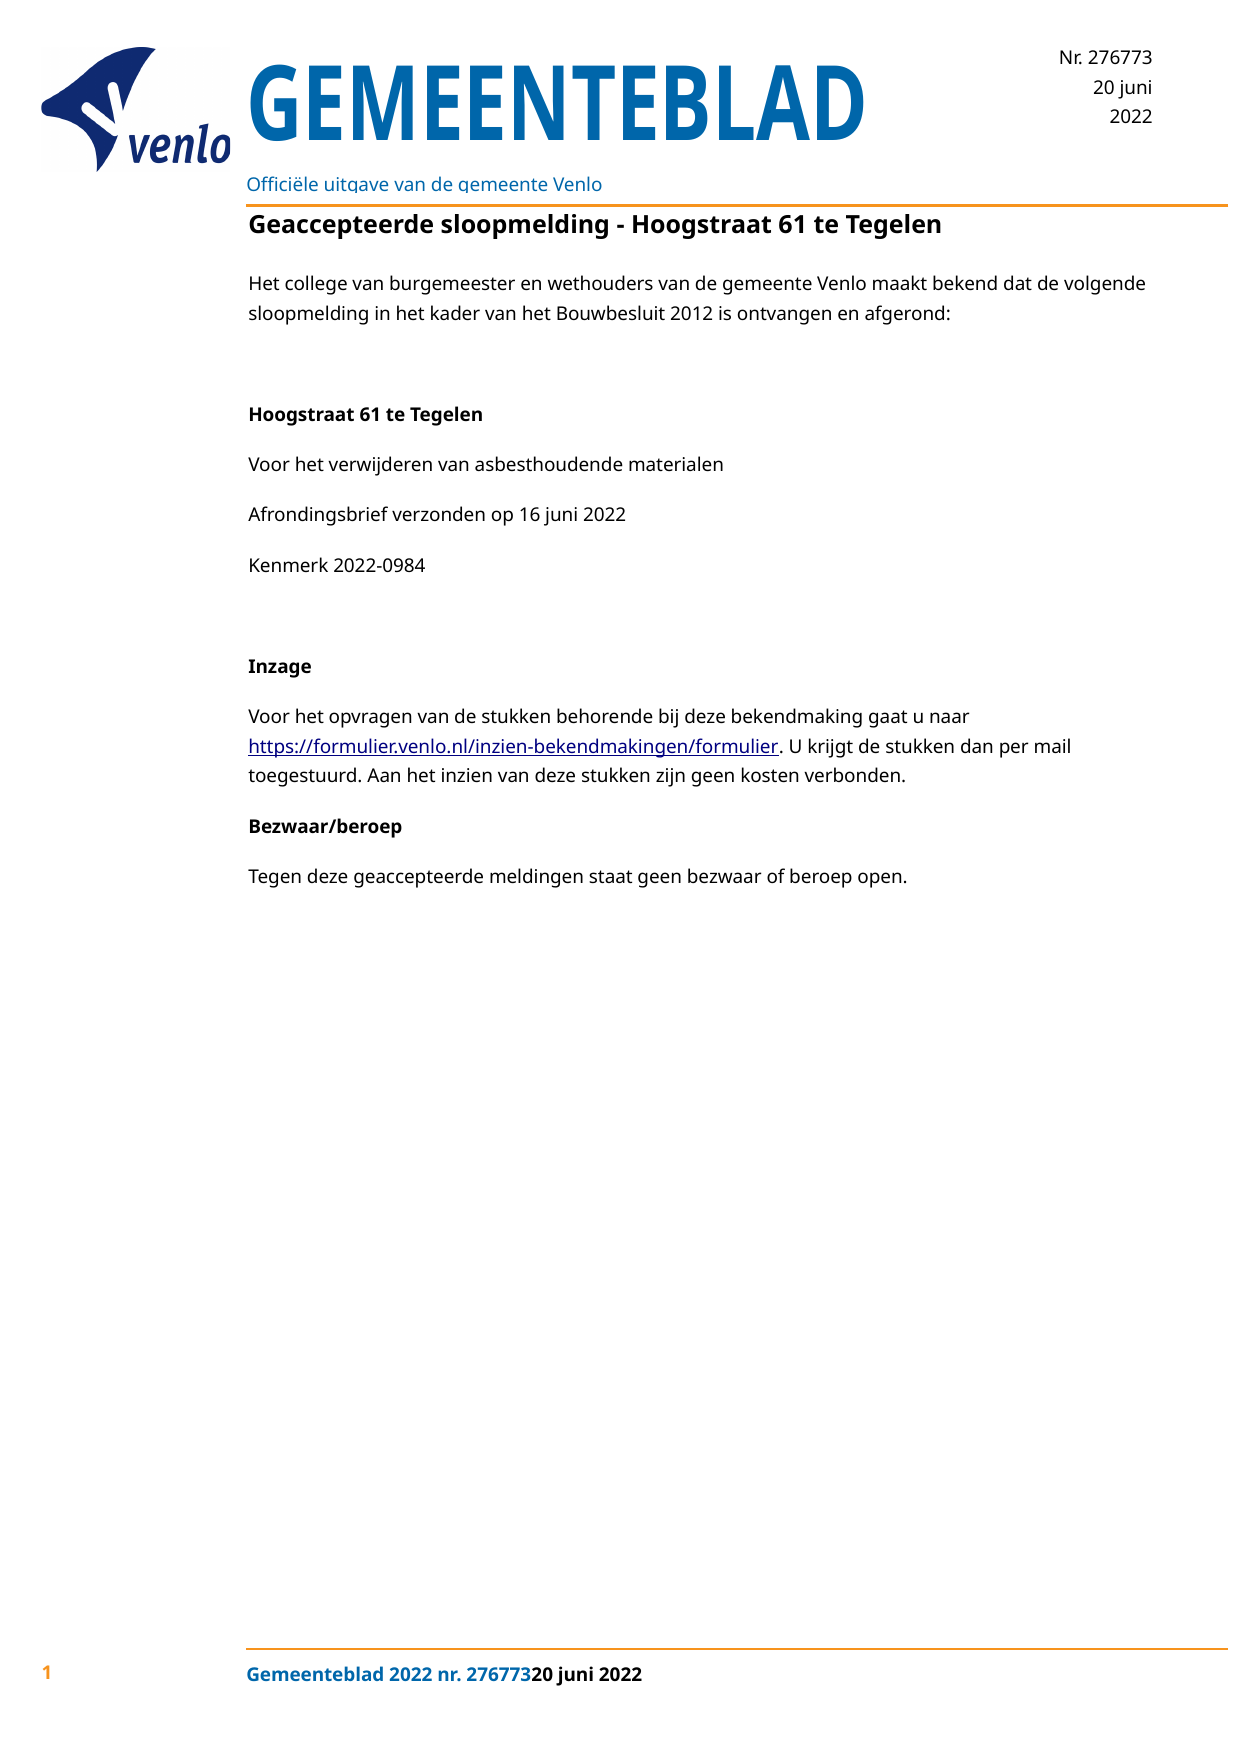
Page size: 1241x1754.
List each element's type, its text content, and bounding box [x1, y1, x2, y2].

text Tegen deze geaccepteerde meldingen staat geen bezwaar of beroep open. [248, 863, 1152, 889]
text Voor het verwijderen van asbesthoudende materialen [248, 451, 1152, 477]
text Geaccepteerde sloopmelding - Hoogstraat 61 te Tegelen [248, 207, 1152, 241]
text Afrondingsbrief verzonden op 16 juni 2022 [248, 502, 1152, 527]
picture [41, 47, 231, 172]
text Bezwaar/beroep [248, 813, 1152, 838]
text Voor het opvragen van de stukken behorende bij deze bekendmaking gaat u naar https://formulier.venlo.nl/inzien-bekendmakingen/formulier. U krijgt de stukken dan per mail toegestuurd. Aan het inzien van deze stukken zijn geen kosten verbonden. [248, 703, 1152, 788]
text Inzage [248, 653, 1152, 678]
text Hoogstraat 61 te Tegelen [248, 401, 1152, 426]
text Kenmerk 2022-0984 [248, 552, 1152, 578]
text Het college van burgemeester en wethouders van de gemeente Venlo maakt bekend dat de volgende sloopmelding in het kader van het Bouwbesluit 2012 is ontvangen en afgerond: [248, 270, 1152, 326]
